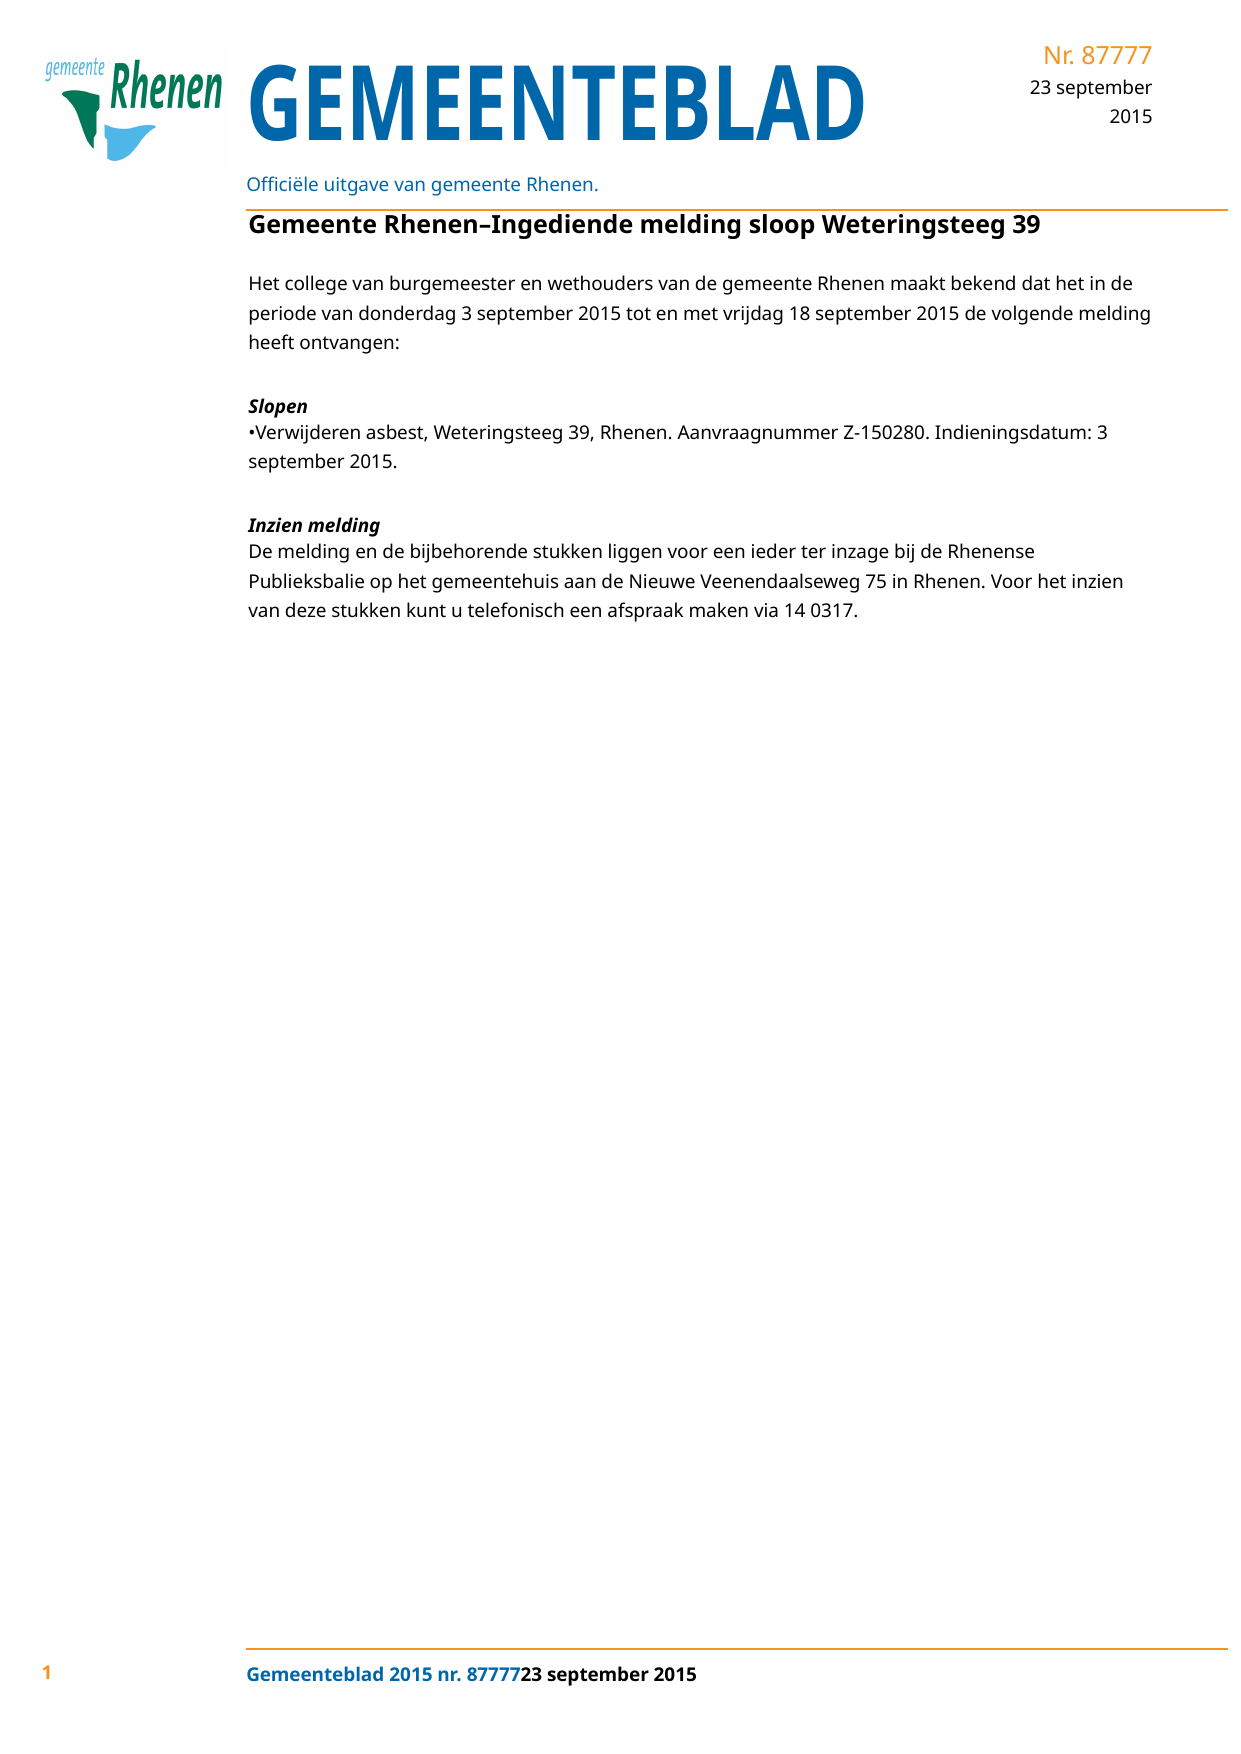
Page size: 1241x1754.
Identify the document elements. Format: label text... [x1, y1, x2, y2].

text De melding en de bijbehorende stukken liggen voor een ieder ter inzage bij de Rhenense Publieksbalie op het gemeentehuis aan de Nieuwe Veenendaalseweg 75 in Rhenen. Voor het inzien van deze stukken kunt u telefonisch een afspraak maken via 14 0317. [248, 538, 1152, 623]
text Slopen [248, 393, 1152, 419]
text Gemeente Rhenen–Ingediende melding sloop Weteringsteeg 39 [248, 211, 1152, 241]
picture [41, 47, 231, 172]
text Het college van burgemeester en wethouders van de gemeente Rhenen maakt bekend dat het in de periode van donderdag 3 september 2015 tot en met vrijdag 18 september 2015 de volgende melding heeft ontvangen: [248, 270, 1152, 355]
text •Verwijderen asbest, Weteringsteeg 39, Rhenen. Aanvraagnummer Z-150280. Indieningsdatum: 3 september 2015. [248, 419, 1152, 474]
text Inzien melding [248, 513, 1152, 538]
